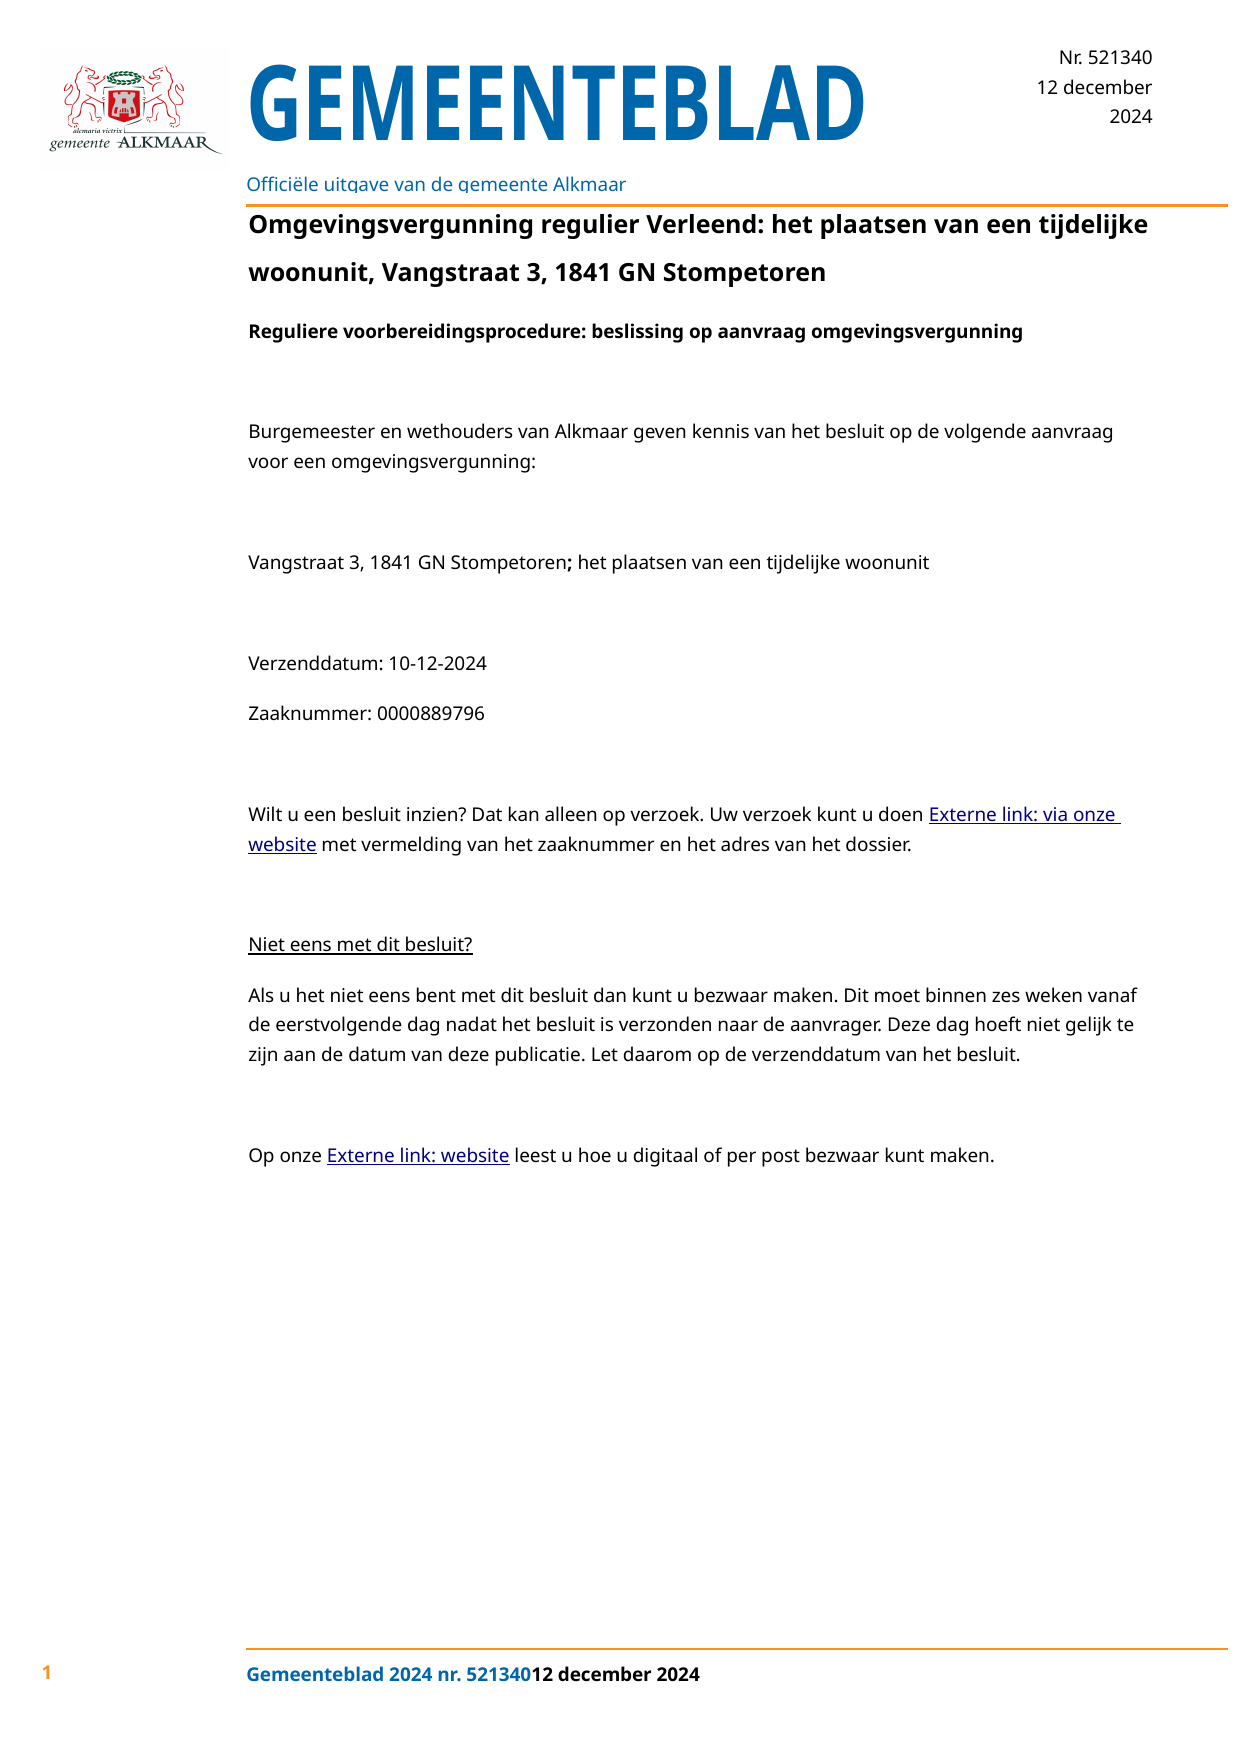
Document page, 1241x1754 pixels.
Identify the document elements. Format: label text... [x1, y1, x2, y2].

text Reguliere voorbereidingsprocedure: beslissing op aanvraag omgevingsvergunning [248, 318, 1152, 344]
text Zaaknummer: 0000889796 [248, 700, 1152, 726]
text Op onze Externe link: website leest u hoe u digitaal of per post bezwaar kunt maken. [248, 1142, 1152, 1168]
text Wilt u een besluit inzien? Dat kan alleen op verzoek. Uw verzoek kunt u doen Externe link: via onze website met vermelding van het zaaknummer en het adres van het dossier. [248, 801, 1152, 857]
text Verzenddatum: 10-12-2024 [248, 650, 1152, 676]
picture [41, 47, 231, 172]
text Burgemeester en wethouders van Alkmaar geven kennis van het besluit op de volgende aanvraag voor een omgevingsvergunning: [248, 419, 1152, 474]
text Vangstraat 3, 1841 GN Stompetoren; het plaatsen van een tijdelijke woonunit [248, 549, 1152, 575]
text Omgevingsvergunning regulier Verleend: het plaatsen van een tijdelijke woonunit, Vangstraat 3, 1841 GN Stompetoren [248, 207, 1152, 288]
text Niet eens met dit besluit? [248, 932, 1152, 957]
text Als u het niet eens bent met dit besluit dan kunt u bezwaar maken. Dit moet binnen zes weken vanaf de eerstvolgende dag nadat het besluit is verzonden naar de aanvrager. Deze dag hoeft niet gelijk te zijn aan de datum van deze publicatie. Let daarom op de verzenddatum van het besluit. [248, 982, 1152, 1067]
